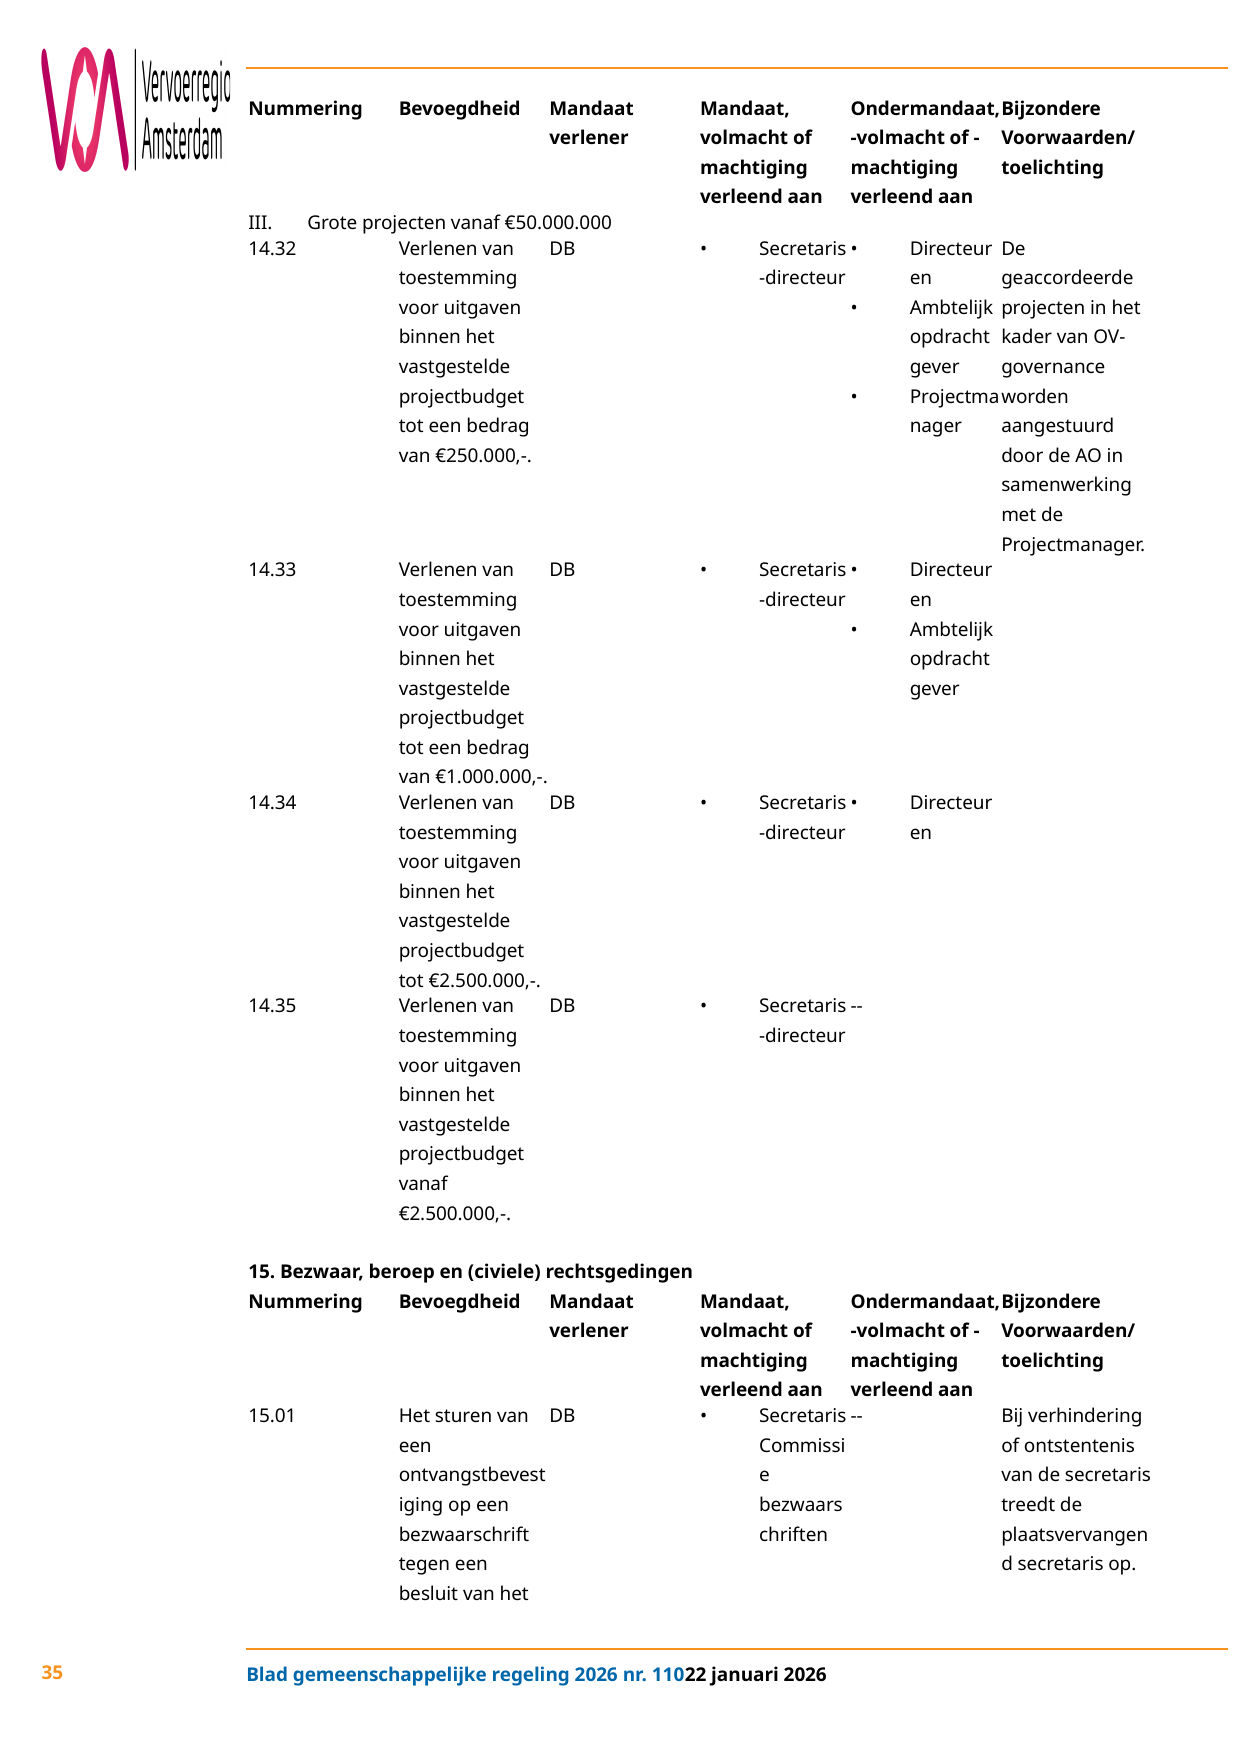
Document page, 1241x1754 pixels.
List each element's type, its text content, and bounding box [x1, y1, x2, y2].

table_header Mandaat, volmacht of machtiging verleend aan [700, 95, 850, 209]
table_cell Verlenen van toestemming voor uitgaven binnen het vastgestelde projectbudget tot een bedrag van €250.000,-. [399, 235, 549, 557]
table_cell DB [549, 557, 700, 789]
table_header Ondermandaat, -volmacht of -machtiging verleend aan [850, 1288, 1001, 1402]
table_header Nummering [248, 95, 398, 209]
table_header Mandaat, volmacht of machtiging verleend aan [700, 1288, 850, 1402]
table_cell Verlenen van toestemming voor uitgaven binnen het vastgestelde projectbudget tot een bedrag van €1.000.000,-. [399, 557, 549, 789]
table_cell 14.32 [248, 235, 398, 557]
picture [41, 47, 231, 172]
table_cell Secretaris-directeur [700, 789, 850, 993]
table_cell Directeuren Ambtelijk opdrachtgever Projectmanager [850, 235, 1001, 557]
table_cell [1001, 993, 1152, 1225]
table_cell [1001, 789, 1152, 993]
table_header Mandaat verlener [549, 1288, 700, 1402]
table_cell [1001, 557, 1152, 789]
table_cell 14.33 [248, 557, 398, 789]
table_header Bevoegdheid [399, 95, 549, 209]
table_cell Verlenen van toestemming voor uitgaven binnen het vastgestelde projectbudget tot €2.500.000,-. [399, 789, 549, 993]
table_header Bijzondere Voorwaarden/ toelichting [1001, 1288, 1152, 1402]
table_cell Secretaris-directeur [700, 993, 850, 1225]
table_cell De geaccordeerde projecten in het kader van OV-governance worden aangestuurd door de AO in samen­werking met de Projectmanager. [1001, 235, 1152, 557]
table_header Nummering [248, 1288, 398, 1402]
table_header Ondermandaat, -volmacht of -machtiging verleend aan [850, 95, 1001, 209]
table_cell -- [850, 1403, 1001, 1606]
table_cell Bij verhindering of ontstentenis van de secretaris treedt de plaatsvervangend secretaris op. [1001, 1403, 1152, 1606]
text 15. Bezwaar, beroep en (civiele) rechtsgedingen [248, 1258, 1152, 1284]
table_header Bevoegdheid [399, 1288, 549, 1402]
table_cell 14.34 [248, 789, 398, 993]
table_cell 15.01 [248, 1403, 398, 1606]
table_cell Directeuren [850, 789, 1001, 993]
table_header Mandaat verlener [549, 95, 700, 209]
table_cell Het sturen van een ontvangstbevestiging op een bezwaarschrift tegen een besluit van het [399, 1403, 549, 1606]
table_cell DB [549, 235, 700, 557]
table_cell DB [549, 789, 700, 993]
table_cell Directeuren Ambtelijk opdrachtgever [850, 557, 1001, 789]
table_cell DB [549, 993, 700, 1225]
table_cell -- [850, 993, 1001, 1225]
table_cell DB [549, 1403, 700, 1606]
table_cell Grote projecten vanaf €50.000.000 [248, 209, 1152, 235]
table_cell Verlenen van toestemming voor uitgaven binnen het vastgestelde projectbudget vanaf €2.500.000,-. [399, 993, 549, 1225]
table_cell Secretaris-directeur [700, 235, 850, 557]
table_cell 14.35 [248, 993, 398, 1225]
table_header Bijzondere Voorwaarden/ toelichting [1001, 95, 1152, 209]
table_cell Secretaris Commissie bezwaarschriften [700, 1403, 850, 1606]
table_cell Secretaris-directeur [700, 557, 850, 789]
